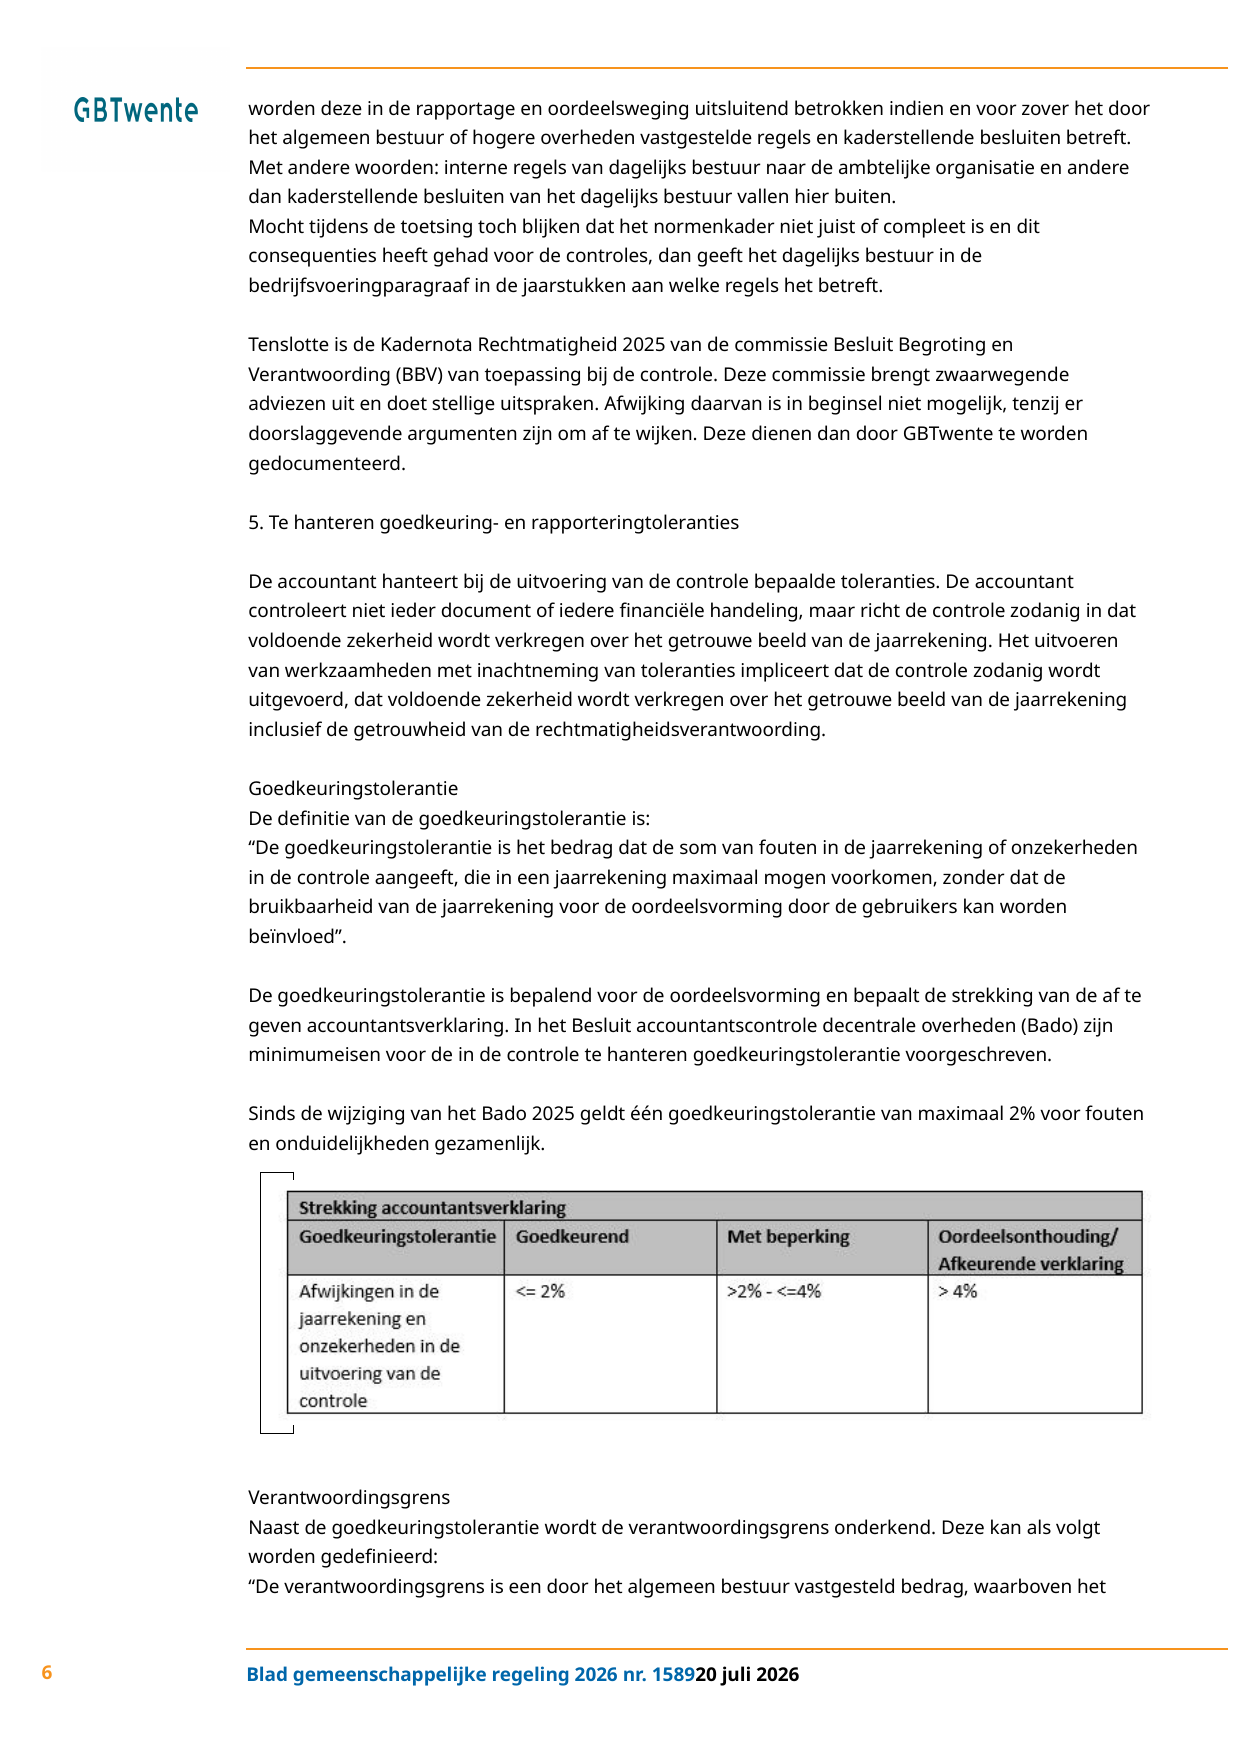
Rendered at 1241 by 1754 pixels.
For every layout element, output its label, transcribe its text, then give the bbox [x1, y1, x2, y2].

text Mocht tijdens de toetsing toch blijken dat het normenkader niet juist of compleet is en dit consequenties heeft gehad voor de controles, dan geeft het dagelijks bestuur in de bedrijfsvoeringparagraaf in de jaarstukken aan welke regels het betreft. [248, 213, 1152, 298]
text 5. Te hanteren goedkeuring- en rapporteringtoleranties [248, 509, 1152, 535]
text Naast de goedkeuringstolerantie wordt de verantwoordingsgrens onderkend. Deze kan als volgt worden gedefinieerd: [248, 1514, 1152, 1569]
text “De verantwoordingsgrens is een door het algemeen bestuur vastgesteld bedrag, waarboven het [248, 1573, 1152, 1599]
text De accountant hanteert bij de uitvoering van de controle bepaalde toleranties. De accountant controleert niet ieder document of iedere financiële handeling, maar richt de controle zodanig in dat voldoende zekerheid wordt verkregen over het getrouwe beeld van de jaarrekening. Het uitvoeren van werkzaamheden met inachtneming van toleranties impliceert dat de controle zodanig wordt uitgevoerd, dat voldoende zekerheid wordt verkregen over het getrouwe beeld van de jaarrekening inclusief de getrouwheid van de rechtmatigheidsverantwoording. [248, 568, 1152, 742]
text worden deze in de rapportage en oordeelsweging uitsluitend betrokken indien en voor zover het door het algemeen bestuur of hogere overheden vastgestelde regels en kaderstellende besluiten betreft. Met andere woorden: interne regels van dagelijks bestuur naar de ambtelijke organisatie en andere dan kaderstellende besluiten van het dagelijks bestuur vallen hier buiten. [248, 95, 1152, 209]
picture [41, 47, 231, 172]
text “De goedkeuringstolerantie is het bedrag dat de som van fouten in de jaarrekening of onzekerheden in de controle aangeeft, die in een jaarrekening maximaal mogen voorkomen, zonder dat de bruikbaarheid van de jaarrekening voor de oordeelsvorming door de gebruikers kan worden beïnvloed”. [248, 834, 1152, 949]
text Verantwoordingsgrens [248, 1484, 1152, 1510]
text Goedkeuringstolerantie [248, 775, 1152, 801]
text De goedkeuringstolerantie is bepalend voor de oordeelsvorming en bepaalt de strekking van de af te geven accountantsverklaring. In het Besluit accountantscontrole decentrale overheden (Bado) zijn minimumeisen voor de in de controle te hanteren goedkeuringstolerantie voorgeschreven. [248, 982, 1152, 1067]
text Tenslotte is de Kadernota Rechtmatigheid 2025 van de commissie Besluit Begroting en Verantwoording (BBV) van toepassing bij de controle. Deze commissie brengt zwaarwegende adviezen uit en doet stellige uitspraken. Afwijking daarvan is in beginsel niet mogelijk, tenzij er doorslaggevende argumenten zijn om af te wijken. Deze dienen dan door GBTwente te worden gedocumenteerd. [248, 331, 1152, 476]
picture [268, 1180, 1173, 1425]
text De definitie van de goedkeuringstolerantie is: [248, 805, 1152, 831]
text Sinds de wijziging van het Bado 2025 geldt één goedkeuringstolerantie van maximaal 2% voor fouten en onduidelijkheden gezamenlijk. [248, 1101, 1152, 1156]
